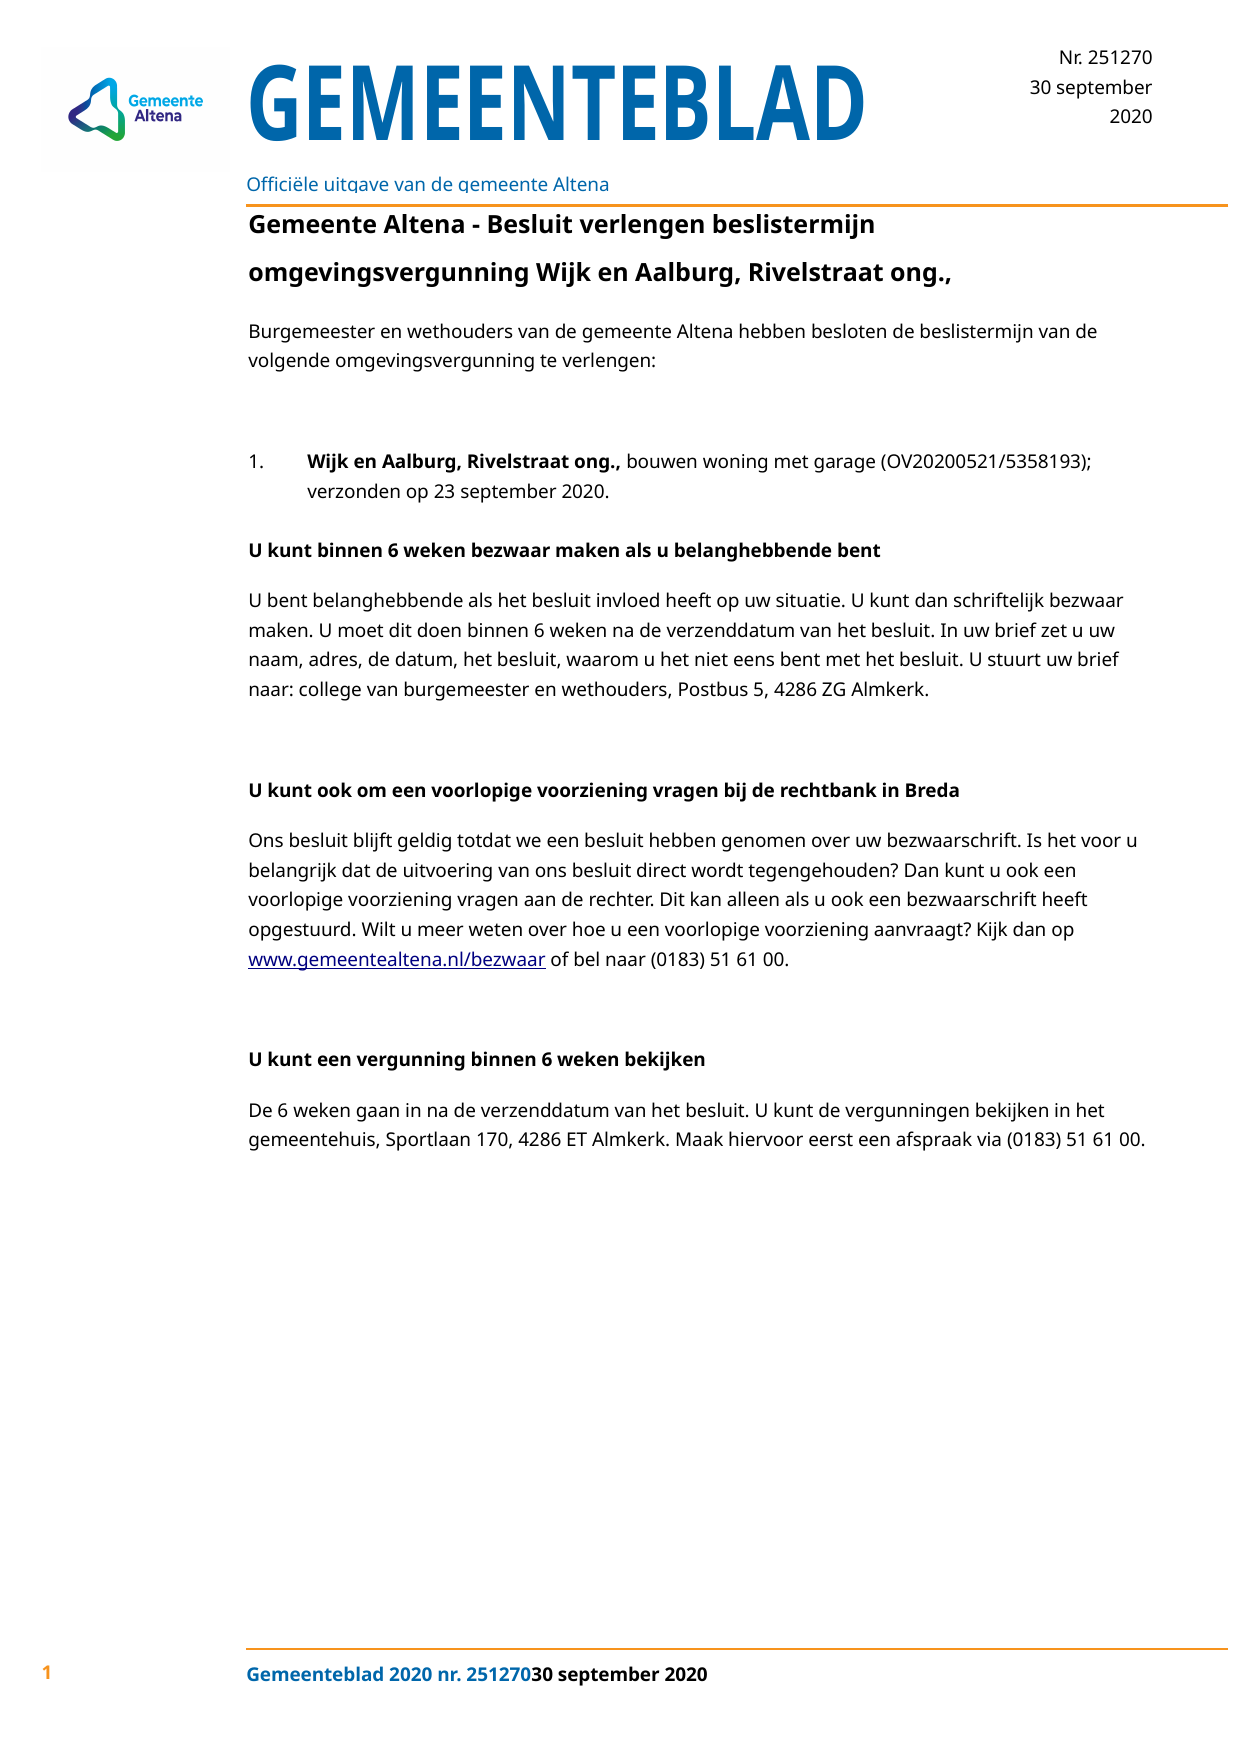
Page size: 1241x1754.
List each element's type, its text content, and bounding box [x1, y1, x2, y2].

text U kunt binnen 6 weken bezwaar maken als u belanghebbende bent [248, 537, 1152, 563]
list Wijk en Aalburg, Rivelstraat ong., bouwen woning met garage (OV20200521/5358193); verzonden op 23 september 2020. [248, 448, 1152, 504]
text Gemeente Altena - Besluit verlengen beslistermijn omgevingsvergunning Wijk en Aalburg, Rivelstraat ong., [248, 207, 1152, 288]
text Burgemeester en wethouders van de gemeente Altena hebben besloten de beslistermijn van de volgende omgevingsvergunning te verlengen: [248, 318, 1152, 373]
text U kunt een vergunning binnen 6 weken bekijken [248, 1047, 1152, 1072]
text Ons besluit blijft geldig totdat we een besluit hebben genomen over uw bezwaarschrift. Is het voor u belangrijk dat de uitvoering van ons besluit direct wordt tegengehouden? Dan kunt u ook een voorlopige voorziening vragen aan de rechter. Dit kan alleen als u ook een bezwaarschrift heeft opgestuurd. Wilt u meer weten over hoe u een voorlopige voorziening aanvraagt? Kijk dan op www.gemeentealtena.nl/bezwaar of bel naar (0183) 51 61 00. [248, 827, 1152, 972]
text U kunt ook om een voorlopige voorziening vragen bij de rechtbank in Breda [248, 777, 1152, 803]
text De 6 weken gaan in na de verzenddatum van het besluit. U kunt de vergunningen bekijken in het gemeentehuis, Sportlaan 170, 4286 ET Almkerk. Maak hiervoor eerst een afspraak via (0183) 51 61 00. [248, 1097, 1152, 1152]
text U bent belanghebbende als het besluit invloed heeft op uw situatie. U kunt dan schriftelijk bezwaar maken. U moet dit doen binnen 6 weken na de verzenddatum van het besluit. In uw brief zet u uw naam, adres, de datum, het besluit, waarom u het niet eens bent met het besluit. U stuurt uw brief naar: college van burgemeester en wethouders, Postbus 5, 4286 ZG Almkerk. [248, 587, 1152, 702]
picture [41, 47, 231, 172]
